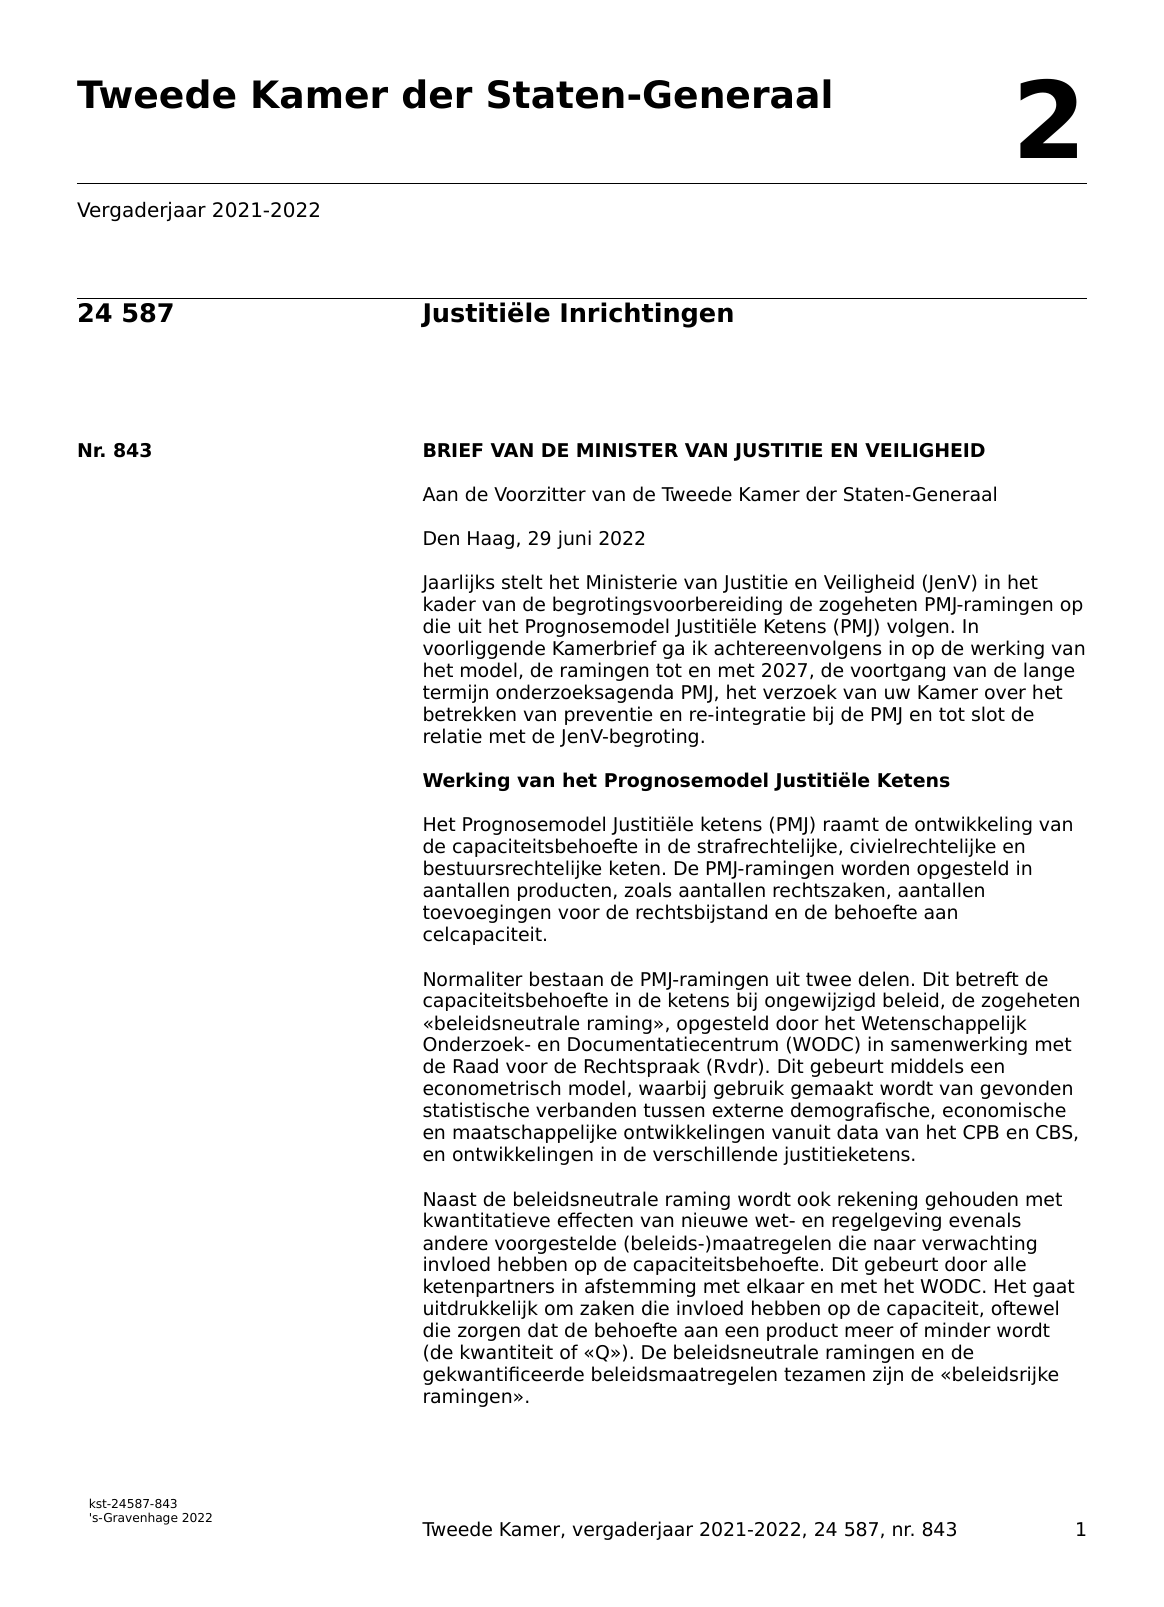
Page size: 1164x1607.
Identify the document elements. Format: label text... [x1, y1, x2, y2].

text Den Haag, 29 juni 2022 [422, 528, 1087, 550]
text Het Prognosemodel Justitiële ketens (PMJ) raamt de ontwikkeling van de capaciteitsbehoefte in de strafrechtelijke, civielrechtelijke en bestuursrechtelijke keten. De PMJ-ramingen worden opgesteld in aantallen producten, zoals aantallen rechtszaken, aantallen toevoegingen voor de rechtsbijstand en de behoefte aan celcapaciteit. [422, 814, 1087, 946]
subtitle Werking van het Prognosemodel Justitiële Ketens [422, 770, 1087, 792]
subtitle 24 587 Justitiële Inrichtingen [77, 299, 1087, 329]
text Jaarlijks stelt het Ministerie van Justitie en Veiligheid (JenV) in het kader van de begrotingsvoorbereiding de zogeheten PMJ-ramingen op die uit het Prognosemodel Justitiële Ketens (PMJ) volgen. In voorliggende Kamerbrief ga ik achtereenvolgens in op de werking van het model, de ramingen tot en met 2027, de voortgang van de lange termijn onderzoeksagenda PMJ, het verzoek van uw Kamer over het betrekken van preventie en re-integratie bij de PMJ en tot slot de relatie met de JenV-begroting. [422, 572, 1087, 748]
text Normaliter bestaan de PMJ-ramingen uit twee delen. Dit betreft de capaciteitsbehoefte in de ketens bij ongewijzigd beleid, de zogeheten «beleidsneutrale raming», opgesteld door het Wetenschappelijk Onderzoek- en Documentatiecentrum (WODC) in samenwerking met de Raad voor de Rechtspraak (Rvdr). Dit gebeurt middels een econometrisch model, waarbij gebruik gemaakt wordt van gevonden statistische verbanden tussen externe demografische, economische en maatschappelijke ontwikkelingen vanuit data van het CPB en CBS, en ontwikkelingen in de verschillende justitieketens. [422, 968, 1087, 1166]
table_header Tweede Kamer der Staten-Generaal [77, 59, 886, 183]
subtitle Nr. 843 BRIEF VAN DE MINISTER VAN JUSTITIE EN VEILIGHEID [77, 440, 1087, 462]
text 's-Gravenhage 2022 [88, 1511, 323, 1525]
text Aan de Voorzitter van de Tweede Kamer der Staten-Generaal [422, 484, 1087, 506]
text kst-24587-843 [88, 1497, 323, 1511]
table_cell Vergaderjaar 2021-2022 [77, 184, 1087, 298]
text Naast de beleidsneutrale raming wordt ook rekening gehouden met kwantitatieve effecten van nieuwe wet- en regelgeving evenals andere voorgestelde (beleids-)maatregelen die naar verwachting invloed hebben op de capaciteitsbehoefte. Dit gebeurt door alle ketenpartners in afstemming met elkaar en met het WODC. Het gaat uitdrukkelijk om zaken die invloed hebben op de capaciteit, oftewel die zorgen dat de behoefte aan een product meer of minder wordt (de kwantiteit of «Q»). De beleidsneutrale ramingen en de gekwantificeerde beleidsmaatregelen tezamen zijn de «beleidsrijke ramingen». [422, 1188, 1087, 1408]
table_header 2 [886, 59, 1087, 183]
